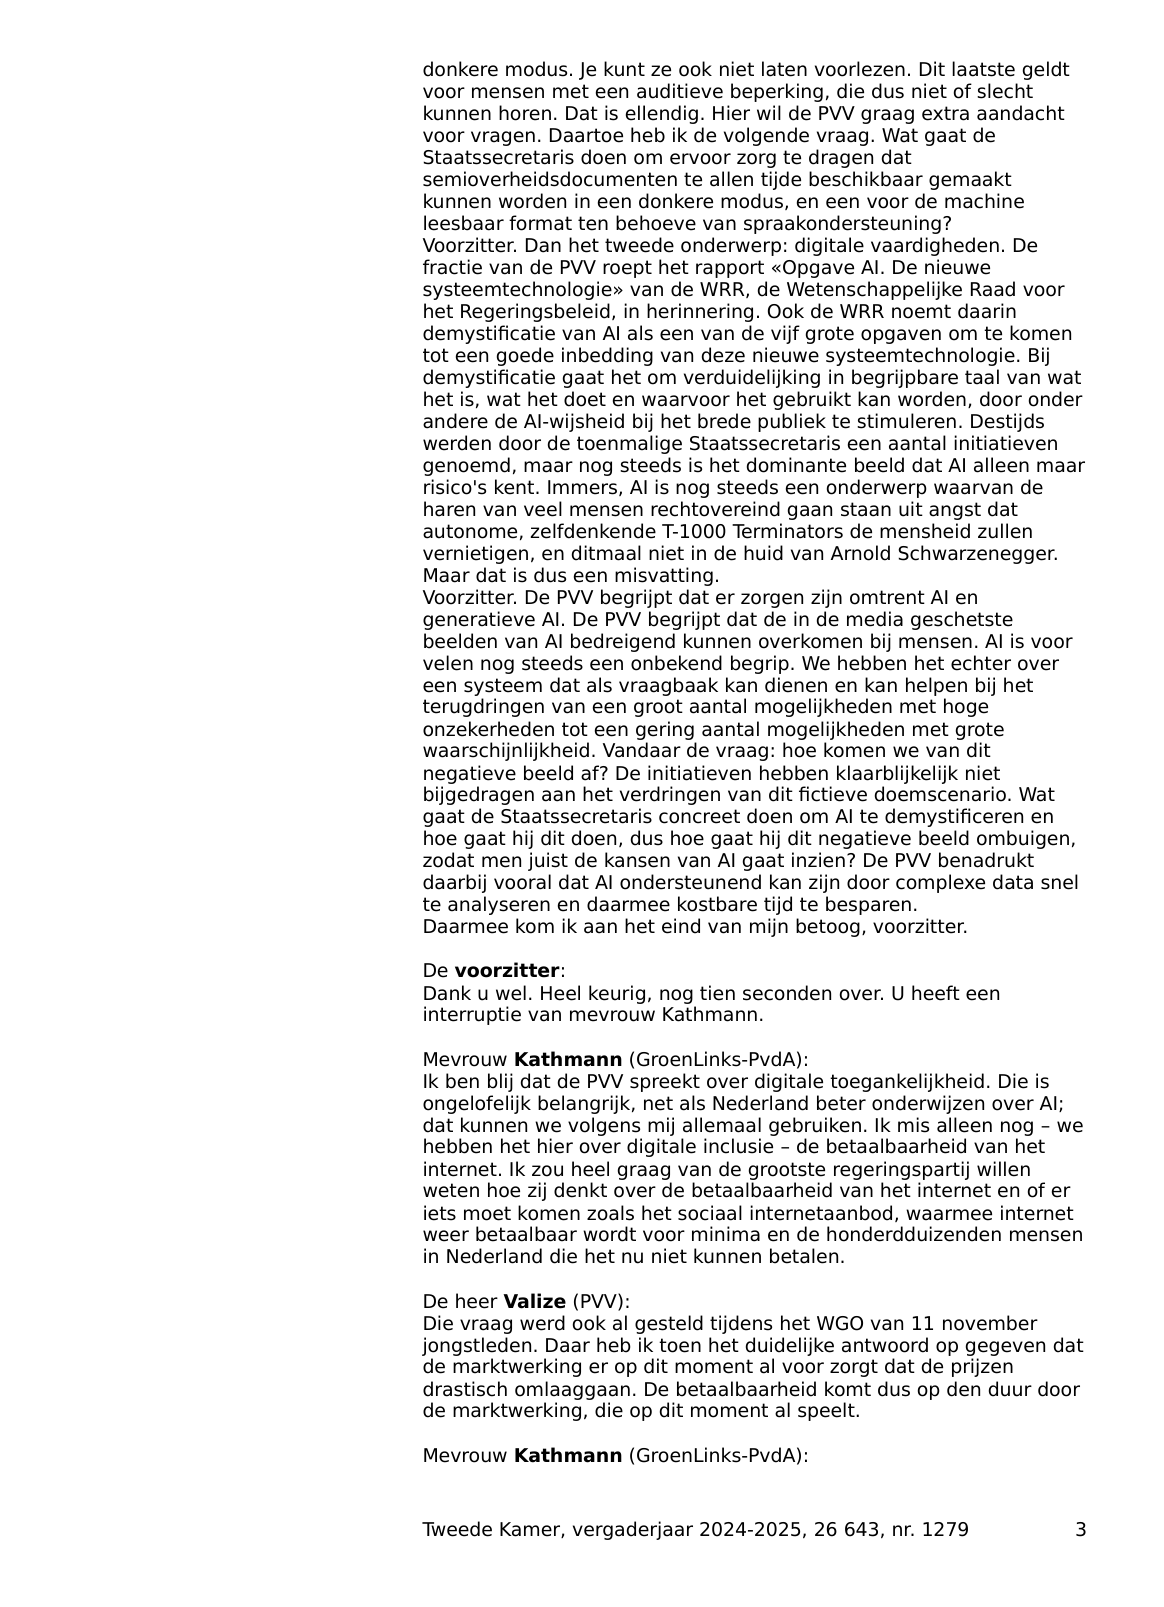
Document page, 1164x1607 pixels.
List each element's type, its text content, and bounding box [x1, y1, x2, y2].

text Daarmee kom ik aan het eind van mijn betoog, voorzitter. [422, 916, 1087, 938]
text Mevrouw Kathmann (GroenLinks-PvdA): [422, 1048, 1087, 1071]
text Voorzitter. Dan het tweede onderwerp: digitale vaardigheden. De fractie van de PVV roept het rapport «Opgave AI. De nieuwe systeemtechnologie» van de WRR, de Wetenschappelijke Raad voor het Regeringsbeleid, in herinnering. Ook de WRR noemt daarin demystificatie van AI als een van de vijf grote opgaven om te komen tot een goede inbedding van deze nieuwe systeemtechnologie. Bij demystificatie gaat het om verduidelijking in begrijpbare taal van wat het is, wat het doet en waarvoor het gebruikt kan worden, door onder andere de AI-wijsheid bij het brede publiek te stimuleren. Destijds werden door de toenmalige Staatssecretaris een aantal initiatieven genoemd, maar nog steeds is het dominante beeld dat AI alleen maar risico's kent. Immers, AI is nog steeds een onderwerp waarvan de haren van veel mensen rechtovereind gaan staan uit angst dat autonome, zelfdenkende T-1000 Terminators de mensheid zullen vernietigen, en ditmaal niet in de huid van Arnold Schwarzenegger. Maar dat is dus een misvatting. [422, 235, 1087, 587]
text donkere modus. Je kunt ze ook niet laten voorlezen. Dit laatste geldt voor mensen met een auditieve beperking, die dus niet of slecht kunnen horen. Dat is ellendig. Hier wil de PVV graag extra aandacht voor vragen. Daartoe heb ik de volgende vraag. Wat gaat de Staatssecretaris doen om ervoor zorg te dragen dat semioverheidsdocumenten te allen tijde beschikbaar gemaakt kunnen worden in een donkere modus, en een voor de machine leesbaar format ten behoeve van spraakondersteuning? [422, 59, 1087, 235]
text Voorzitter. De PVV begrijpt dat er zorgen zijn omtrent AI en generatieve AI. De PVV begrijpt dat de in de media geschetste beelden van AI bedreigend kunnen overkomen bij mensen. AI is voor velen nog steeds een onbekend begrip. We hebben het echter over een systeem dat als vraagbaak kan dienen en kan helpen bij het terugdringen van een groot aantal mogelijkheden met hoge onzekerheden tot een gering aantal mogelijkheden met grote waarschijnlijkheid. Vandaar de vraag: hoe komen we van dit negatieve beeld af? De initiatieven hebben klaarblijkelijk niet bijgedragen aan het verdringen van dit fictieve doemscenario. Wat gaat de Staatssecretaris concreet doen om AI te demystificeren en hoe gaat hij dit doen, dus hoe gaat hij dit negatieve beeld ombuigen, zodat men juist de kansen van AI gaat inzien? De PVV benadrukt daarbij vooral dat AI ondersteunend kan zijn door complexe data snel te analyseren en daarmee kostbare tijd te besparen. [422, 587, 1087, 916]
text Ik ben blij dat de PVV spreekt over digitale toegankelijkheid. Die is ongelofelijk belangrijk, net als Nederland beter onderwijzen over AI; dat kunnen we volgens mij allemaal gebruiken. Ik mis alleen nog – we hebben het hier over digitale inclusie – de betaalbaarheid van het internet. Ik zou heel graag van de grootste regeringspartij willen weten hoe zij denkt over de betaalbaarheid van het internet en of er iets moet komen zoals het sociaal internetaanbod, waarmee internet weer betaalbaar wordt voor minima en de honderdduizenden mensen in Nederland die het nu niet kunnen betalen. [422, 1071, 1087, 1268]
text De heer Valize (PVV): [422, 1291, 1087, 1312]
text De voorzitter: [422, 960, 1087, 982]
text Dank u wel. Heel keurig, nog tien seconden over. U heeft een interruptie van mevrouw Kathmann. [422, 982, 1087, 1026]
text Mevrouw Kathmann (GroenLinks-PvdA): [422, 1444, 1087, 1467]
text Die vraag werd ook al gesteld tijdens het WGO van 11 november jongstleden. Daar heb ik toen het duidelijke antwoord op gegeven dat de marktwerking er op dit moment al voor zorgt dat de prijzen drastisch omlaaggaan. De betaalbaarheid komt dus op den duur door de marktwerking, die op dit moment al speelt. [422, 1312, 1087, 1422]
